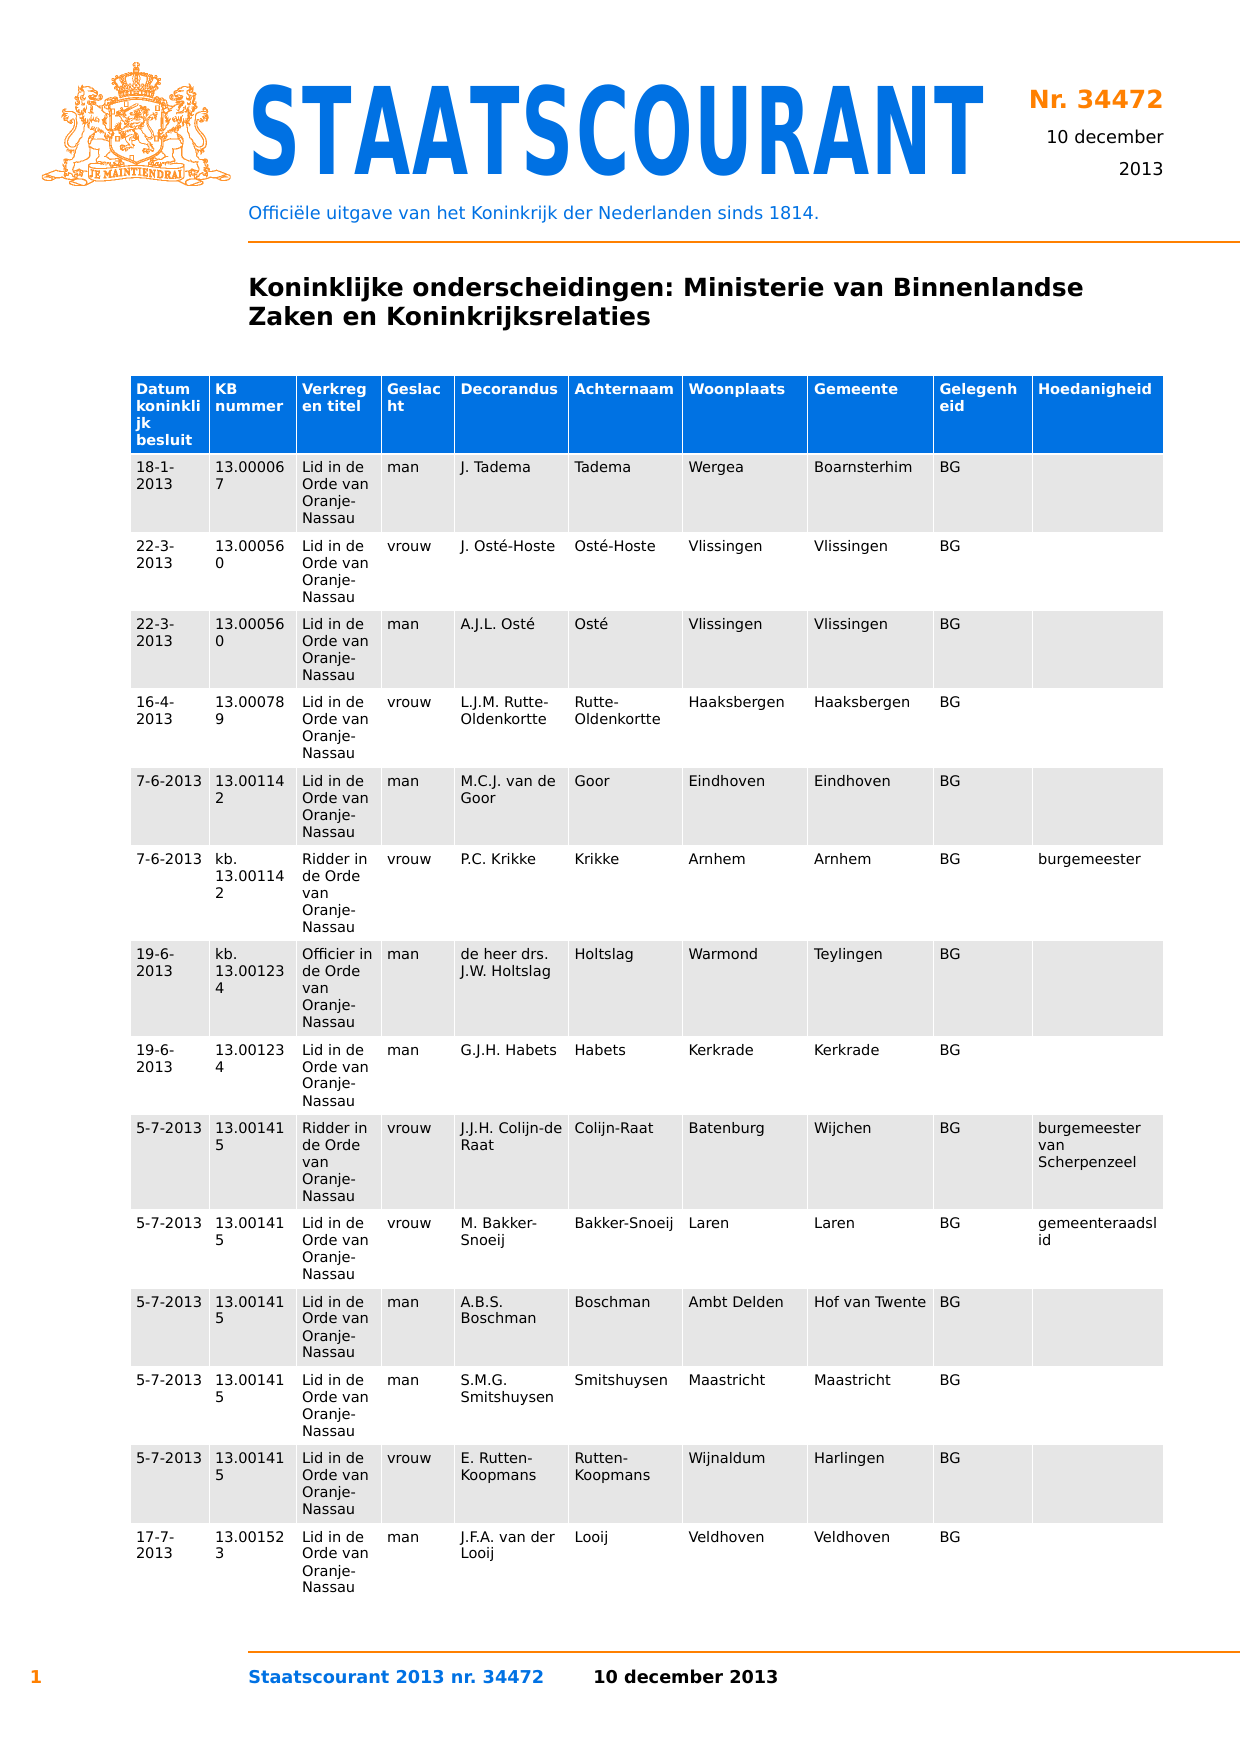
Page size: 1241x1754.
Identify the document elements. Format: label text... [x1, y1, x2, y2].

table_cell man [382, 1289, 454, 1366]
table_cell BG [934, 455, 1032, 532]
table_cell man [382, 455, 454, 532]
table_cell Warmond [683, 941, 807, 1036]
table_cell BG [934, 1445, 1032, 1523]
table_cell Lid in de Orde van Oranje-Nassau [297, 1210, 381, 1288]
table_cell 19-6-2013 [131, 941, 209, 1036]
table_cell de heer drs. J.W. Holtslag [455, 941, 568, 1036]
table_cell 13.000067 [210, 455, 296, 532]
table_cell burgemeester [1033, 846, 1163, 940]
table_cell 13.000560 [210, 611, 296, 688]
table_cell 5-7-2013 [131, 1367, 209, 1444]
table_cell vrouw [382, 1445, 454, 1523]
table_cell vrouw [382, 1210, 454, 1288]
table_cell man [382, 611, 454, 688]
table_cell Lid in de Orde van Oranje-Nassau [297, 1445, 381, 1523]
table_cell Laren [808, 1210, 933, 1288]
table_cell 13.001234 [210, 1037, 296, 1114]
table_cell Laren [683, 1210, 807, 1288]
table_cell Krikke [569, 846, 682, 940]
table_cell 13.001415 [210, 1210, 296, 1288]
table_cell M. Bakker-Snoeij [455, 1210, 568, 1288]
table_cell Rutten-Koopmans [569, 1445, 682, 1523]
table_cell [1033, 1289, 1163, 1366]
table_cell [1033, 1037, 1163, 1114]
table_cell BG [934, 768, 1032, 845]
table_cell Osté-Hoste [569, 533, 682, 610]
table_cell [1033, 611, 1163, 688]
table_header Datum koninklijk besluit [131, 376, 209, 453]
table_cell 13.000789 [210, 690, 296, 767]
table_cell Ambt Delden [683, 1289, 807, 1366]
table_cell [1033, 690, 1163, 767]
table_cell kb. 13.001142 [210, 846, 296, 940]
table_cell 22-3-2013 [131, 533, 209, 610]
table_cell Lid in de Orde van Oranje-Nassau [297, 690, 381, 767]
table_cell [1033, 941, 1163, 1036]
table_cell A.B.S. Boschman [455, 1289, 568, 1366]
table_cell BG [934, 611, 1032, 688]
table_cell Harlingen [808, 1445, 933, 1523]
table_cell Officiële uitgave van het Koninkrijk der Nederlanden sinds 1814. [248, 203, 1240, 241]
table_cell Maastricht [808, 1367, 933, 1444]
table_header KB nummer [210, 376, 296, 453]
table_header Hoedanigheid [1033, 376, 1163, 453]
table_cell 19-6-2013 [131, 1037, 209, 1114]
table_cell 7-6-2013 [131, 768, 209, 845]
table_header [25, 62, 248, 241]
table_cell Ridder in de Orde van Oranje-Nassau [297, 1115, 381, 1209]
table_cell BG [934, 1210, 1032, 1288]
table_cell 7-6-2013 [131, 846, 209, 940]
table_cell Lid in de Orde van Oranje-Nassau [297, 533, 381, 610]
table_cell 16-4-2013 [131, 690, 209, 767]
table_cell 18-1-2013 [131, 455, 209, 532]
table_cell man [382, 1037, 454, 1114]
table_cell Holtslag [569, 941, 682, 1036]
table_cell Veldhoven [808, 1524, 933, 1601]
table_cell Vlissingen [808, 533, 933, 610]
table_header Nr. 34472 [998, 62, 1240, 121]
table_cell A.J.L. Osté [455, 611, 568, 688]
table_cell Boschman [569, 1289, 682, 1366]
table_cell S.M.G. Smitshuysen [455, 1367, 568, 1444]
table_header Verkregen titel [297, 376, 381, 453]
table_header Woonplaats [683, 376, 807, 453]
table_cell BG [934, 533, 1032, 610]
table_cell 13.001142 [210, 768, 296, 845]
table_cell Vlissingen [683, 611, 807, 688]
table_cell Vlissingen [683, 533, 807, 610]
table_cell burgemeester van Scherpenzeel [1033, 1115, 1163, 1209]
table_cell J. Osté-Hoste [455, 533, 568, 610]
table_cell BG [934, 846, 1032, 940]
picture [41, 62, 231, 186]
table_header Achternaam [569, 376, 682, 453]
table_cell 13.001415 [210, 1289, 296, 1366]
table_cell BG [934, 941, 1032, 1036]
table_cell man [382, 941, 454, 1036]
table_cell Kerkrade [683, 1037, 807, 1114]
subtitle Koninklijke onderscheidingen: Ministerie van Binnenlandse Zaken en Koninkrijksrelaties [248, 273, 1163, 331]
table_cell M.C.J. van de Goor [455, 768, 568, 845]
table_cell Officier in de Orde van Oranje-Nassau [297, 941, 381, 1036]
table_cell Wergea [683, 455, 807, 532]
table_cell J.F.A. van der Looij [455, 1524, 568, 1601]
table_cell [1033, 1524, 1163, 1601]
table_cell Lid in de Orde van Oranje-Nassau [297, 1037, 381, 1114]
table_cell Haaksbergen [808, 690, 933, 767]
table_cell 5-7-2013 [131, 1210, 209, 1288]
table_cell J.J.H. Colijn-de Raat [455, 1115, 568, 1209]
table_header Gelegenheid [934, 376, 1032, 453]
table_cell Teylingen [808, 941, 933, 1036]
table_cell 13.001523 [210, 1524, 296, 1601]
table_cell Lid in de Orde van Oranje-Nassau [297, 611, 381, 688]
table_cell man [382, 1524, 454, 1601]
table_cell vrouw [382, 1115, 454, 1209]
table_cell Boarnsterhim [808, 455, 933, 532]
table_cell G.J.H. Habets [455, 1037, 568, 1114]
table_cell 5-7-2013 [131, 1115, 209, 1209]
table_cell Lid in de Orde van Oranje-Nassau [297, 1289, 381, 1366]
table_cell Lid in de Orde van Oranje-Nassau [297, 768, 381, 845]
table_cell BG [934, 690, 1032, 767]
table_cell BG [934, 1115, 1032, 1209]
table_cell [1033, 1367, 1163, 1444]
table_cell man [382, 1367, 454, 1444]
table_cell Veldhoven [683, 1524, 807, 1601]
table_cell 5-7-2013 [131, 1445, 209, 1523]
table_header Decorandus [455, 376, 568, 453]
table_cell 13.001415 [210, 1367, 296, 1444]
table_cell Rutte-Oldenkortte [569, 690, 682, 767]
table_cell Vlissingen [808, 611, 933, 688]
table_cell Lid in de Orde van Oranje-Nassau [297, 1367, 381, 1444]
table_cell P.C. Krikke [455, 846, 568, 940]
table_cell Colijn-Raat [569, 1115, 682, 1209]
table_cell Wijchen [808, 1115, 933, 1209]
table_cell Habets [569, 1037, 682, 1114]
table_cell [1033, 455, 1163, 532]
table_header Geslacht [382, 376, 454, 453]
table_cell BG [934, 1037, 1032, 1114]
table_cell Maastricht [683, 1367, 807, 1444]
table_cell Tadema [569, 455, 682, 532]
table_cell [1033, 768, 1163, 845]
table_header Gemeente [808, 376, 933, 453]
table_cell 17-7-2013 [131, 1524, 209, 1601]
table_cell 13.000560 [210, 533, 296, 610]
table_cell [1033, 533, 1163, 610]
table_cell 10 december [998, 121, 1240, 153]
table_cell 13.001415 [210, 1445, 296, 1523]
table_cell Eindhoven [683, 768, 807, 845]
table_cell Arnhem [683, 846, 807, 940]
table_cell Haaksbergen [683, 690, 807, 767]
table_cell vrouw [382, 533, 454, 610]
table_cell Lid in de Orde van Oranje-Nassau [297, 455, 381, 532]
table_cell [1033, 1445, 1163, 1523]
table_cell Bakker-Snoeij [569, 1210, 682, 1288]
table_cell Osté [569, 611, 682, 688]
table_cell BG [934, 1524, 1032, 1601]
table_cell Lid in de Orde van Oranje-Nassau [297, 1524, 381, 1601]
table_cell 2013 [998, 153, 1240, 203]
table_cell vrouw [382, 690, 454, 767]
table_cell BG [934, 1367, 1032, 1444]
table_cell 22-3-2013 [131, 611, 209, 688]
table_cell Looij [569, 1524, 682, 1601]
table_cell vrouw [382, 846, 454, 940]
table_cell Wijnaldum [683, 1445, 807, 1523]
table_cell Batenburg [683, 1115, 807, 1209]
table_cell Hof van Twente [808, 1289, 933, 1366]
table_cell 13.001415 [210, 1115, 296, 1209]
table_cell E. Rutten-Koopmans [455, 1445, 568, 1523]
table_cell Kerkrade [808, 1037, 933, 1114]
table_cell Goor [569, 768, 682, 845]
table_cell L.J.M. Rutte-Oldenkortte [455, 690, 568, 767]
table_cell 5-7-2013 [131, 1289, 209, 1366]
table_cell Eindhoven [808, 768, 933, 845]
table_cell J. Tadema [455, 455, 568, 532]
table_cell gemeenteraadslid [1033, 1210, 1163, 1288]
table_header STAATSCOURANT [248, 62, 998, 203]
table_cell BG [934, 1289, 1032, 1366]
table_cell kb. 13.001234 [210, 941, 296, 1036]
table_cell Arnhem [808, 846, 933, 940]
table_cell man [382, 768, 454, 845]
table_cell Ridder in de Orde van Oranje-Nassau [297, 846, 381, 940]
table_cell Smitshuysen [569, 1367, 682, 1444]
